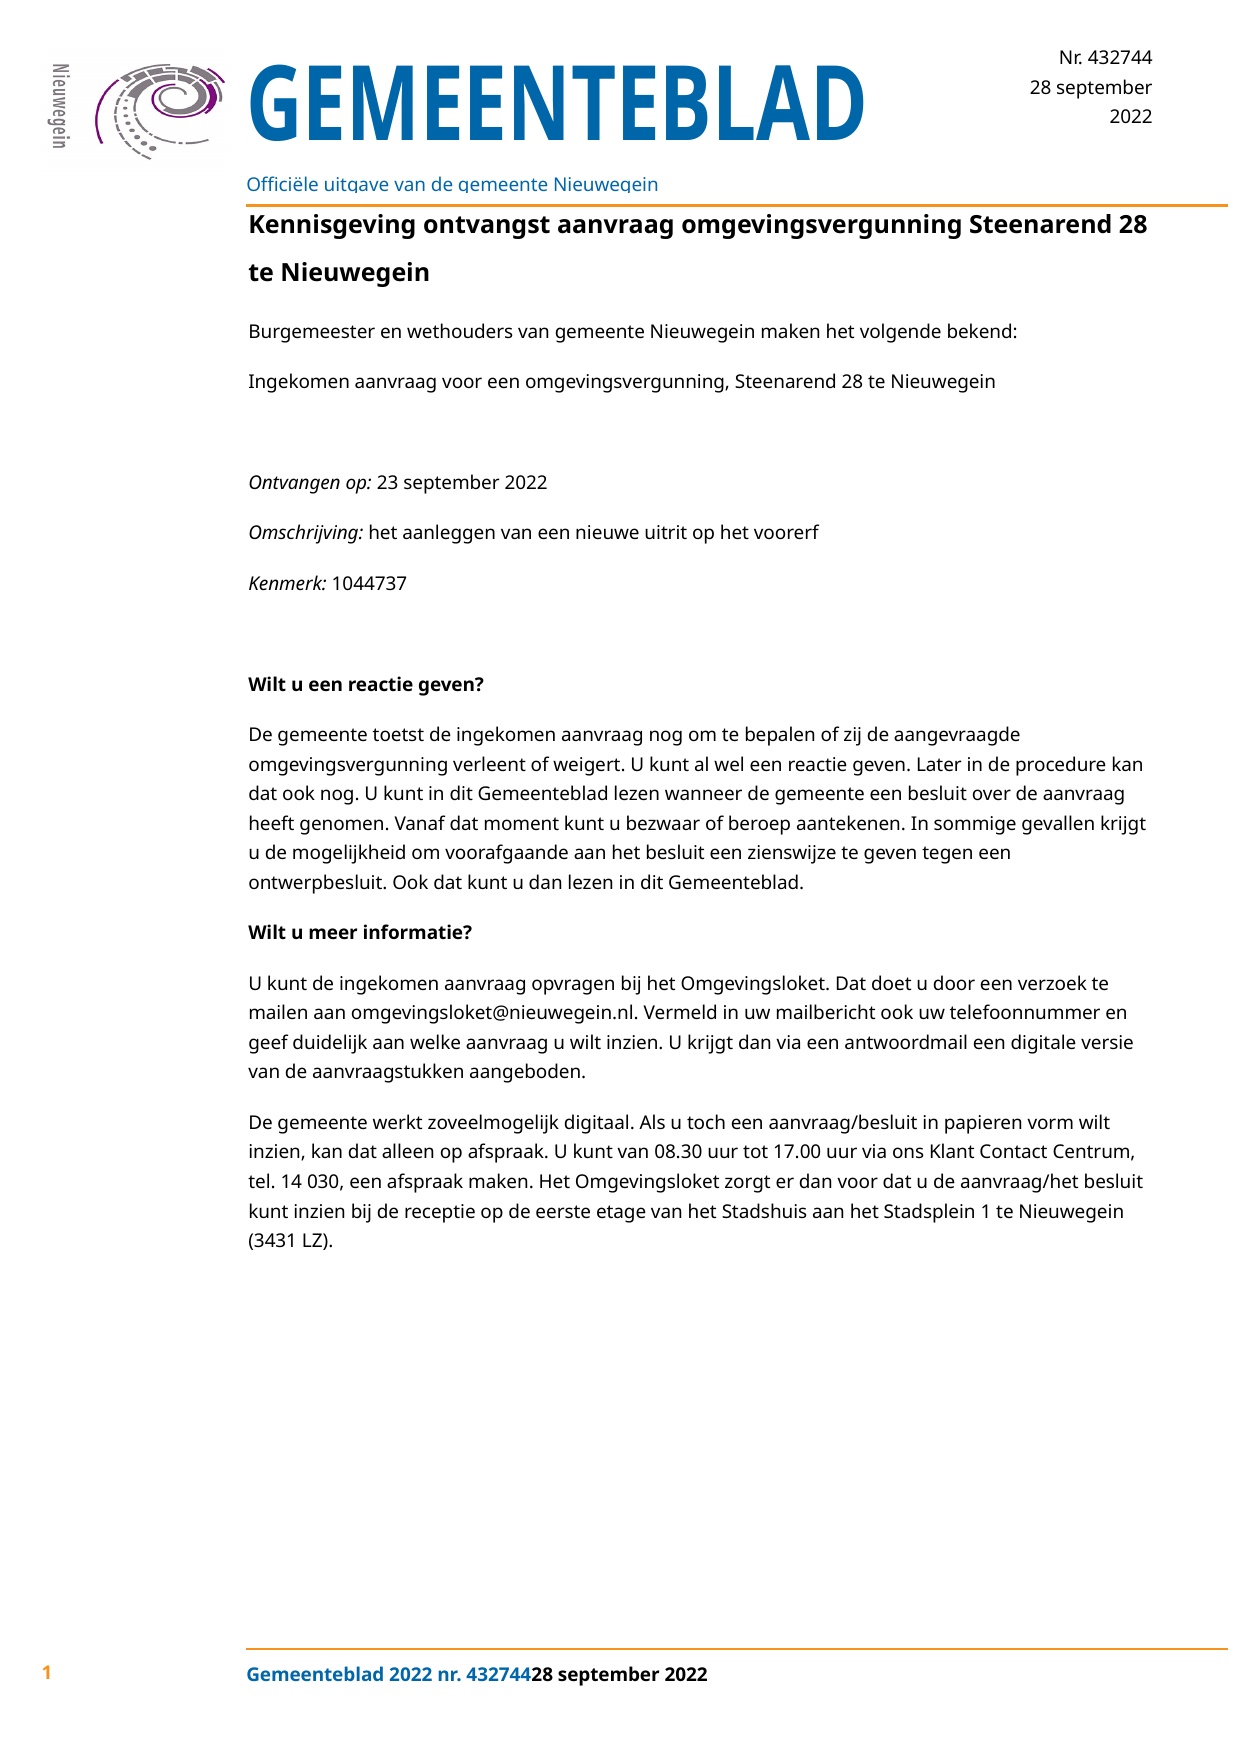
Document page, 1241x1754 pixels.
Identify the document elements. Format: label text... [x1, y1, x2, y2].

text Wilt u meer informatie? [248, 919, 1152, 945]
text De gemeente toetst de ingekomen aanvraag nog om te bepalen of zij de aangevraagde omgevingsvergunning verleent of weigert. U kunt al wel een reactie geven. Later in de procedure kan dat ook nog. U kunt in dit Gemeenteblad lezen wanneer de gemeente een besluit over de aanvraag heeft genomen. Vanaf dat moment kunt u bezwaar of beroep aantekenen. In sommige gevallen krijgt u de mogelijkheid om voorafgaande aan het besluit een zienswijze te geven tegen een ontwerpbesluit. Ook dat kunt u dan lezen in dit Gemeenteblad. [248, 721, 1152, 895]
text Ingekomen aanvraag voor een omgevingsvergunning, Steenarend 28 te Nieuwegein [248, 368, 1152, 394]
text Burgemeester en wethouders van gemeente Nieuwegein maken het volgende bekend: [248, 318, 1152, 344]
text Wilt u een reactie geven? [248, 671, 1152, 697]
text Kennisgeving ontvangst aanvraag omgevingsvergunning Steenarend 28 te Nieuwegein [248, 207, 1152, 288]
text Kenmerk: 1044737 [248, 570, 1152, 596]
text De gemeente werkt zoveelmogelijk digitaal. Als u toch een aanvraag/besluit in papieren vorm wilt inzien, kan dat alleen op afspraak. U kunt van 08.30 uur tot 17.00 uur via ons Klant Contact Centrum, tel. 14 030, een afspraak maken. Het Omgevingsloket zorgt er dan voor dat u de aanvraag/het besluit kunt inzien bij de receptie op de eerste etage van het Stadshuis aan het Stadsplein 1 te Nieuwegein (3431 LZ). [248, 1109, 1152, 1253]
picture [41, 47, 231, 172]
text Ontvangen op: 23 september 2022 [248, 469, 1152, 495]
text U kunt de ingekomen aanvraag opvragen bij het Omgevingsloket. Dat doet u door een verzoek te mailen aan omgevingsloket@nieuwegein.nl. Vermeld in uw mailbericht ook uw telefoonnummer en geef duidelijk aan welke aanvraag u wilt inzien. U krijgt dan via een antwoordmail een digitale versie van de aanvraagstukken aangeboden. [248, 970, 1152, 1084]
text Omschrijving: het aanleggen van een nieuwe uitrit op het voorerf [248, 519, 1152, 545]
